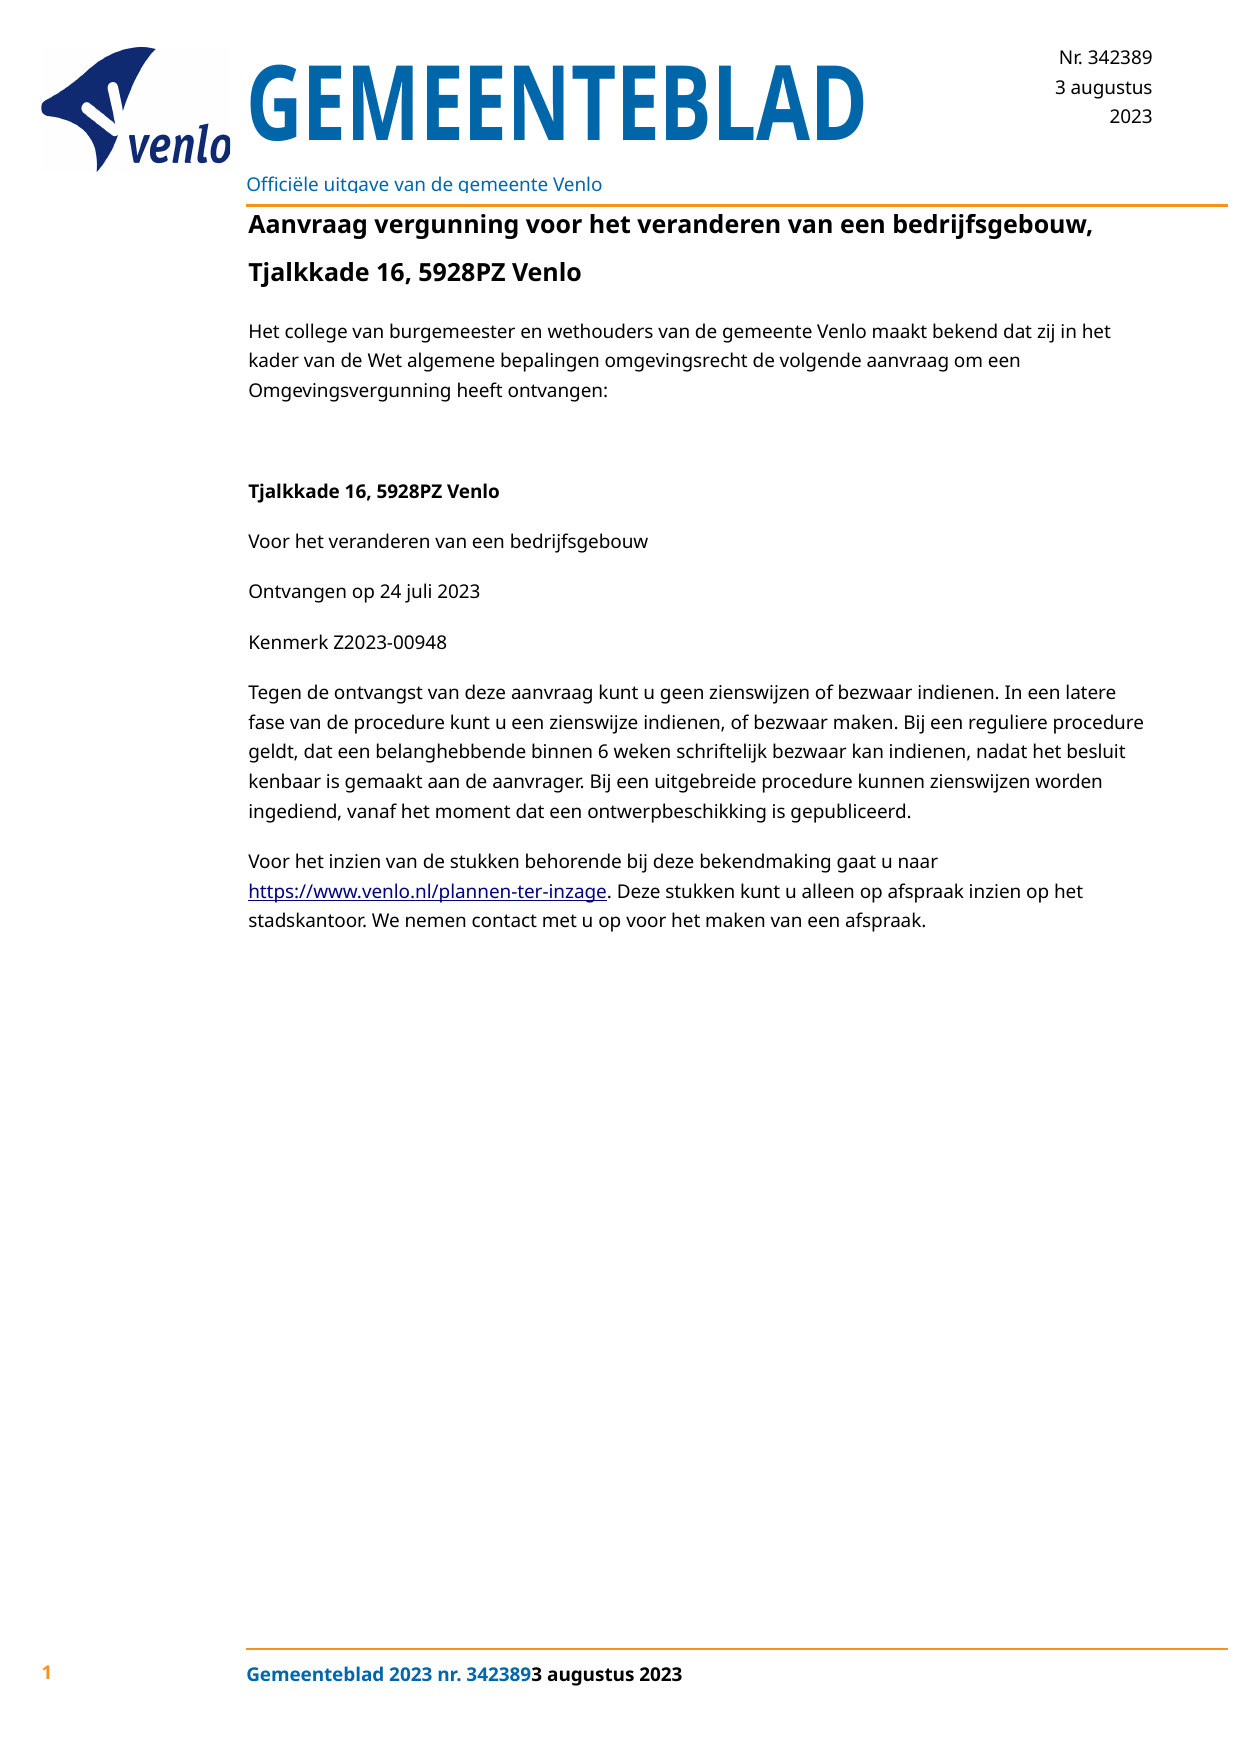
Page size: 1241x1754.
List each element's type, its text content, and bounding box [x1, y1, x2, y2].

text Ontvangen op 24 juli 2023 [248, 579, 1152, 604]
text Tjalkkade 16, 5928PZ Venlo [248, 478, 1152, 504]
text Aanvraag vergunning voor het veranderen van een bedrijfsgebouw, Tjalkkade 16, 5928PZ Venlo [248, 207, 1152, 288]
text Het college van burgemeester en wethouders van de gemeente Venlo maakt bekend dat zij in het kader van de Wet algemene bepalingen omgevingsrecht de volgende aanvraag om een Omgevingsvergunning heeft ontvangen: [248, 318, 1152, 403]
text Voor het inzien van de stukken behorende bij deze bekendmaking gaat u naar https://www.venlo.nl/plannen-ter-inzage. Deze stukken kunt u alleen op afspraak inzien op het stadskantoor. We nemen contact met u op voor het maken van een afspraak. [248, 848, 1152, 933]
text Voor het veranderen van een bedrijfsgebouw [248, 528, 1152, 554]
text Kenmerk Z2023-00948 [248, 629, 1152, 655]
picture [41, 47, 231, 172]
text Tegen de ontvangst van deze aanvraag kunt u geen zienswijzen of bezwaar indienen. In een latere fase van de procedure kunt u een zienswijze indienen, of bezwaar maken. Bij een reguliere procedure geldt, dat een belanghebbende binnen 6 weken schriftelijk bezwaar kan indienen, nadat het besluit kenbaar is gemaakt aan de aanvrager. Bij een uitgebreide procedure kunnen zienswijzen worden ingediend, vanaf het moment dat een ontwerpbeschikking is gepubliceerd. [248, 679, 1152, 824]
